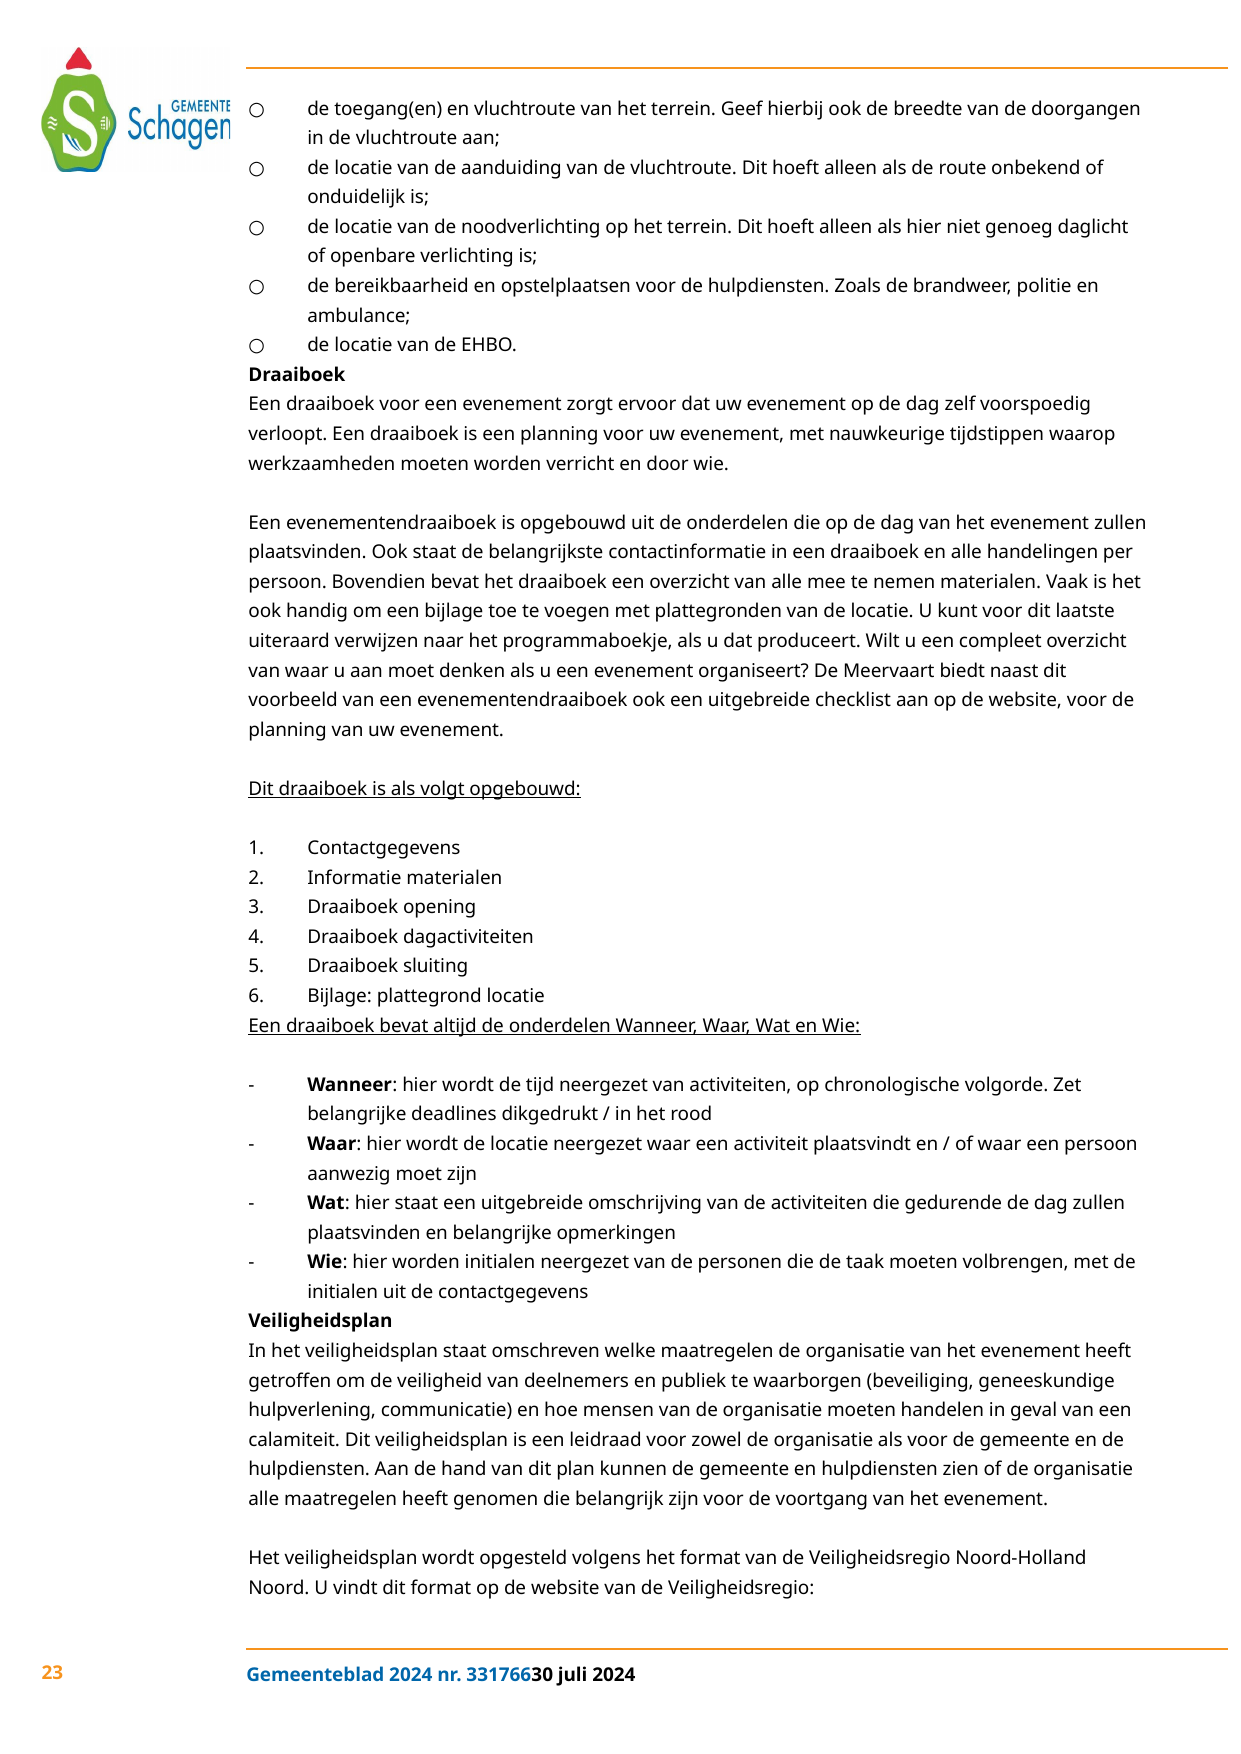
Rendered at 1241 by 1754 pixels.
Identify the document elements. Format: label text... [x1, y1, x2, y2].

text Een evenementendraaiboek is opgebouwd uit de onderdelen die op de dag van het evenement zullen plaatsvinden. Ook staat de belangrijkste contactinformatie in een draaiboek en alle handelingen per persoon. Bovendien bevat het draaiboek een overzicht van alle mee te nemen materialen. Vaak is het ook handig om een bijlage toe te voegen met plattegronden van de locatie. U kunt voor dit laatste uiteraard verwijzen naar het programmaboekje, als u dat produceert. Wilt u een compleet overzicht van waar u aan moet denken als u een evenement organiseert? De Meervaart biedt naast dit voorbeeld van een evenementendraaiboek ook een uitgebreide checklist aan op de website, voor de planning van uw evenement. [248, 509, 1152, 742]
text Dit draaiboek is als volgt opgebouwd: [248, 775, 1152, 801]
text Draaiboek [248, 361, 1152, 387]
text Veiligheidsplan [248, 1308, 1152, 1333]
text In het veiligheidsplan staat omschreven welke maatregelen de organisatie van het evenement heeft getroffen om de veiligheid van deelnemers en publiek te waarborgen (beveiliging, geneeskundige hulpverlening, communicatie) en hoe mensen van de organisatie moeten handelen in geval van een calamiteit. Dit veiligheidsplan is een leidraad voor zowel de organisatie als voor de gemeente en de hulpdiensten. Aan de hand van dit plan kunnen de gemeente en hulpdiensten zien of de organisatie alle maatregelen heeft genomen die belangrijk zijn voor de voortgang van het evenement. [248, 1337, 1152, 1511]
list de locatie van de aanduiding van de vluchtroute. Dit hoeft alleen als de route onbekend of onduidelijk is; [248, 154, 1152, 209]
list Waar: hier wordt de locatie neergezet waar een activiteit plaatsvindt en / of waar een persoon aanwezig moet zijn [248, 1130, 1152, 1186]
list Wat: hier staat een uitgebreide omschrijving van de activiteiten die gedurende de dag zullen plaatsvinden en belangrijke opmerkingen [248, 1189, 1152, 1245]
list Informatie materialen [248, 864, 1152, 890]
list Wanneer: hier wordt de tijd neergezet van activiteiten, op chronologische volgorde. Zet belangrijke deadlines dikgedrukt / in het rood [248, 1071, 1152, 1126]
text Het veiligheidsplan wordt opgesteld volgens het format van de Veiligheidsregio Noord-Holland Noord. U vindt dit format op de website van de Veiligheidsregio: [248, 1544, 1152, 1600]
list Wie: hier worden initialen neergezet van de personen die de taak moeten volbrengen, met de initialen uit de contactgegevens [248, 1248, 1152, 1304]
text Een draaiboek bevat altijd de onderdelen Wanneer, Waar, Wat en Wie: [248, 1012, 1152, 1038]
list Draaiboek opening [248, 893, 1152, 919]
list de toegang(en) en vluchtroute van het terrein. Geef hierbij ook de breedte van de doorgangen in de vluchtroute aan; [248, 95, 1152, 150]
list Draaiboek dagactiviteiten [248, 923, 1152, 949]
list Draaiboek sluiting [248, 953, 1152, 978]
text Een draaiboek voor een evenement zorgt ervoor dat uw evenement op de dag zelf voorspoedig verloopt. Een draaiboek is een planning voor uw evenement, met nauwkeurige tijdstippen waarop werkzaamheden moeten worden verricht en door wie. [248, 391, 1152, 476]
picture [41, 47, 231, 172]
list Bijlage: plattegrond locatie [248, 982, 1152, 1008]
list Contactgegevens [248, 834, 1152, 860]
list de bereikbaarheid en opstelplaatsen voor de hulpdiensten. Zoals de brandweer, politie en ambulance; [248, 272, 1152, 328]
list de locatie van de EHBO. [248, 331, 1152, 357]
list de locatie van de noodverlichting op het terrein. Dit hoeft alleen als hier niet genoeg daglicht of openbare verlichting is; [248, 213, 1152, 268]
